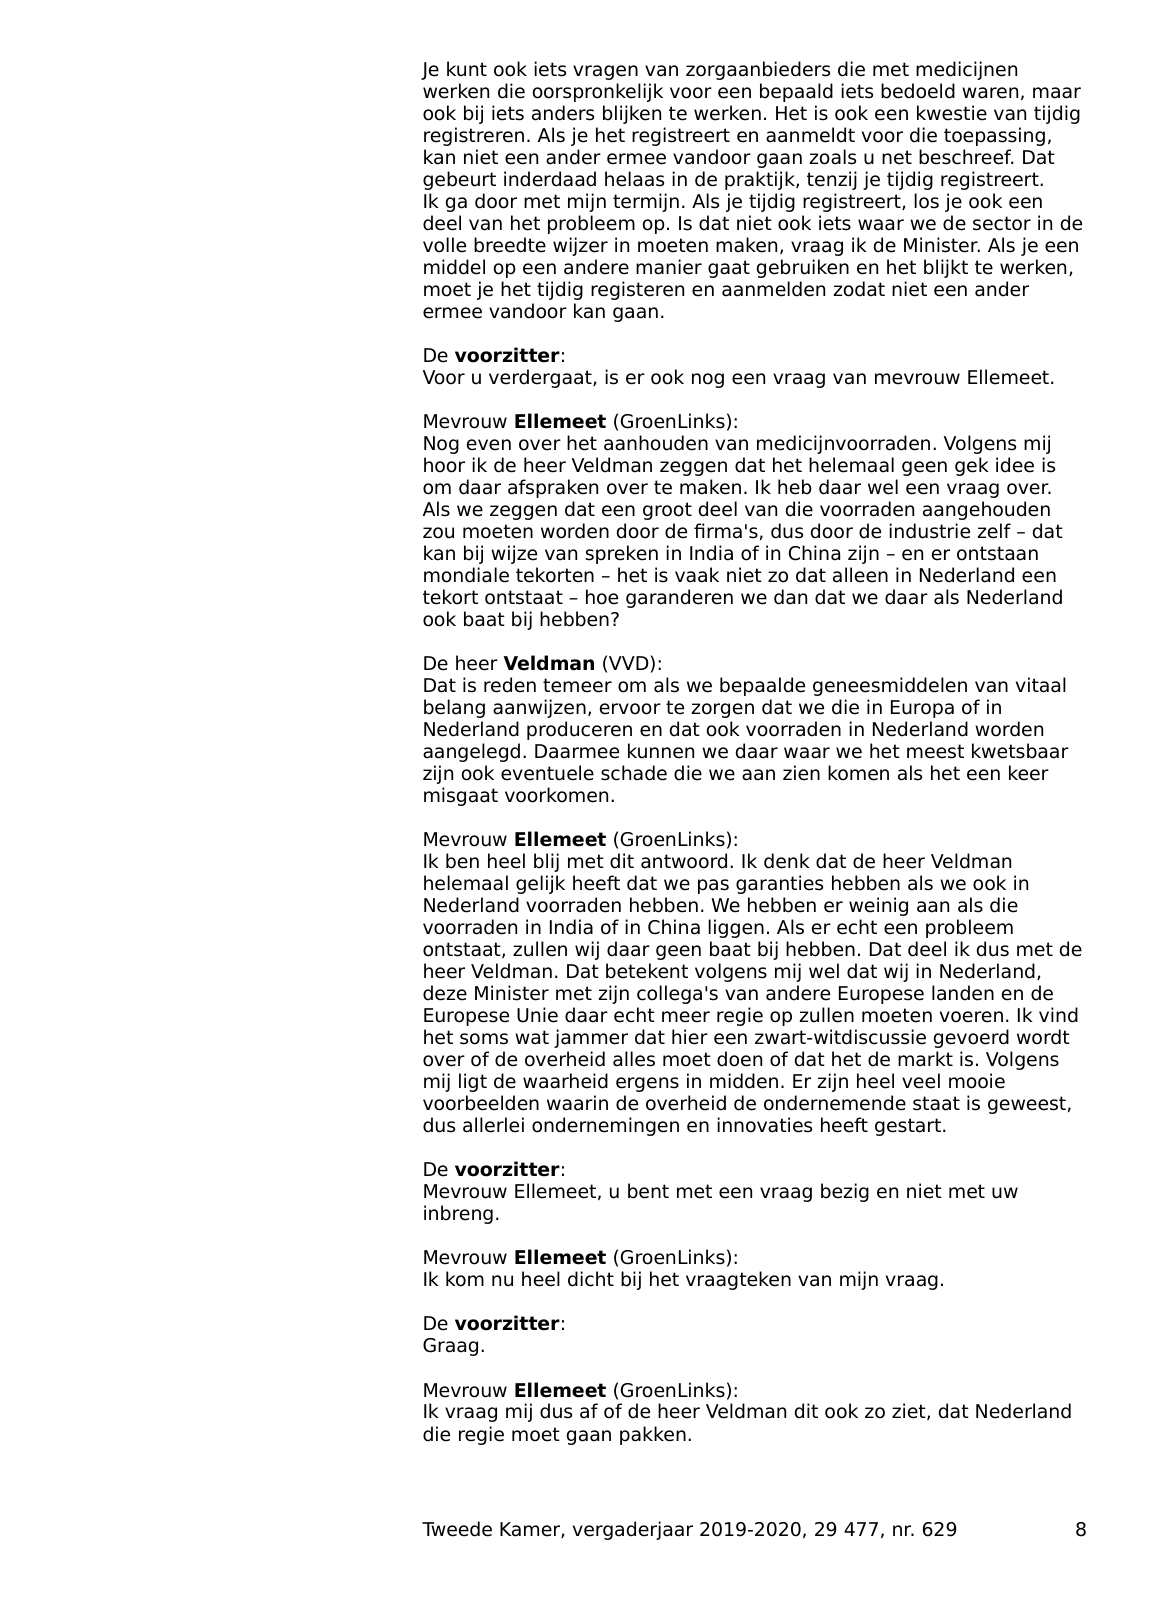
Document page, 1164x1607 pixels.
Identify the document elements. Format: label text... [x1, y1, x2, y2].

text Ik kom nu heel dicht bij het vraagteken van mijn vraag. [422, 1269, 1087, 1291]
text Mevrouw Ellemeet (GroenLinks): [422, 829, 1087, 851]
text Nog even over het aanhouden van medicijnvoorraden. Volgens mij hoor ik de heer Veldman zeggen dat het helemaal geen gek idee is om daar afspraken over te maken. Ik heb daar wel een vraag over. Als we zeggen dat een groot deel van die voorraden aangehouden zou moeten worden door de firma's, dus door de industrie zelf – dat kan bij wijze van spreken in India of in China zijn – en er ontstaan mondiale tekorten – het is vaak niet zo dat alleen in Nederland een tekort ontstaat – hoe garanderen we dan dat we daar als Nederland ook baat bij hebben? [422, 433, 1087, 631]
text Graag. [422, 1335, 1087, 1357]
text De voorzitter: [422, 1313, 1087, 1335]
text Mevrouw Ellemeet, u bent met een vraag bezig en niet met uw inbreng. [422, 1181, 1087, 1225]
text Je kunt ook iets vragen van zorgaanbieders die met medicijnen werken die oorspronkelijk voor een bepaald iets bedoeld waren, maar ook bij iets anders blijken te werken. Het is ook een kwestie van tijdig registreren. Als je het registreert en aanmeldt voor die toepassing, kan niet een ander ermee vandoor gaan zoals u net beschreef. Dat gebeurt inderdaad helaas in de praktijk, tenzij je tijdig registreert. [422, 59, 1087, 191]
text Mevrouw Ellemeet (GroenLinks): [422, 411, 1087, 433]
text De heer Veldman (VVD): [422, 653, 1087, 675]
text Mevrouw Ellemeet (GroenLinks): [422, 1379, 1087, 1401]
text Ik ben heel blij met dit antwoord. Ik denk dat de heer Veldman helemaal gelijk heeft dat we pas garanties hebben als we ook in Nederland voorraden hebben. We hebben er weinig aan als die voorraden in India of in China liggen. Als er echt een probleem ontstaat, zullen wij daar geen baat bij hebben. Dat deel ik dus met de heer Veldman. Dat betekent volgens mij wel dat wij in Nederland, deze Minister met zijn collega's van andere Europese landen en de Europese Unie daar echt meer regie op zullen moeten voeren. Ik vind het soms wat jammer dat hier een zwart-witdiscussie gevoerd wordt over of de overheid alles moet doen of dat het de markt is. Volgens mij ligt de waarheid ergens in midden. Er zijn heel veel mooie voorbeelden waarin de overheid de ondernemende staat is geweest, dus allerlei ondernemingen en innovaties heeft gestart. [422, 851, 1087, 1137]
text Mevrouw Ellemeet (GroenLinks): [422, 1247, 1087, 1269]
text De voorzitter: [422, 1159, 1087, 1181]
text Ik ga door met mijn termijn. Als je tijdig registreert, los je ook een deel van het probleem op. Is dat niet ook iets waar we de sector in de volle breedte wijzer in moeten maken, vraag ik de Minister. Als je een middel op een andere manier gaat gebruiken en het blijkt te werken, moet je het tijdig registeren en aanmelden zodat niet een ander ermee vandoor kan gaan. [422, 191, 1087, 323]
text Ik vraag mij dus af of de heer Veldman dit ook zo ziet, dat Nederland die regie moet gaan pakken. [422, 1401, 1087, 1445]
text De voorzitter: [422, 345, 1087, 367]
text Dat is reden temeer om als we bepaalde geneesmiddelen van vitaal belang aanwijzen, ervoor te zorgen dat we die in Europa of in Nederland produceren en dat ook voorraden in Nederland worden aangelegd. Daarmee kunnen we daar waar we het meest kwetsbaar zijn ook eventuele schade die we aan zien komen als het een keer misgaat voorkomen. [422, 675, 1087, 807]
text Voor u verdergaat, is er ook nog een vraag van mevrouw Ellemeet. [422, 367, 1087, 389]
